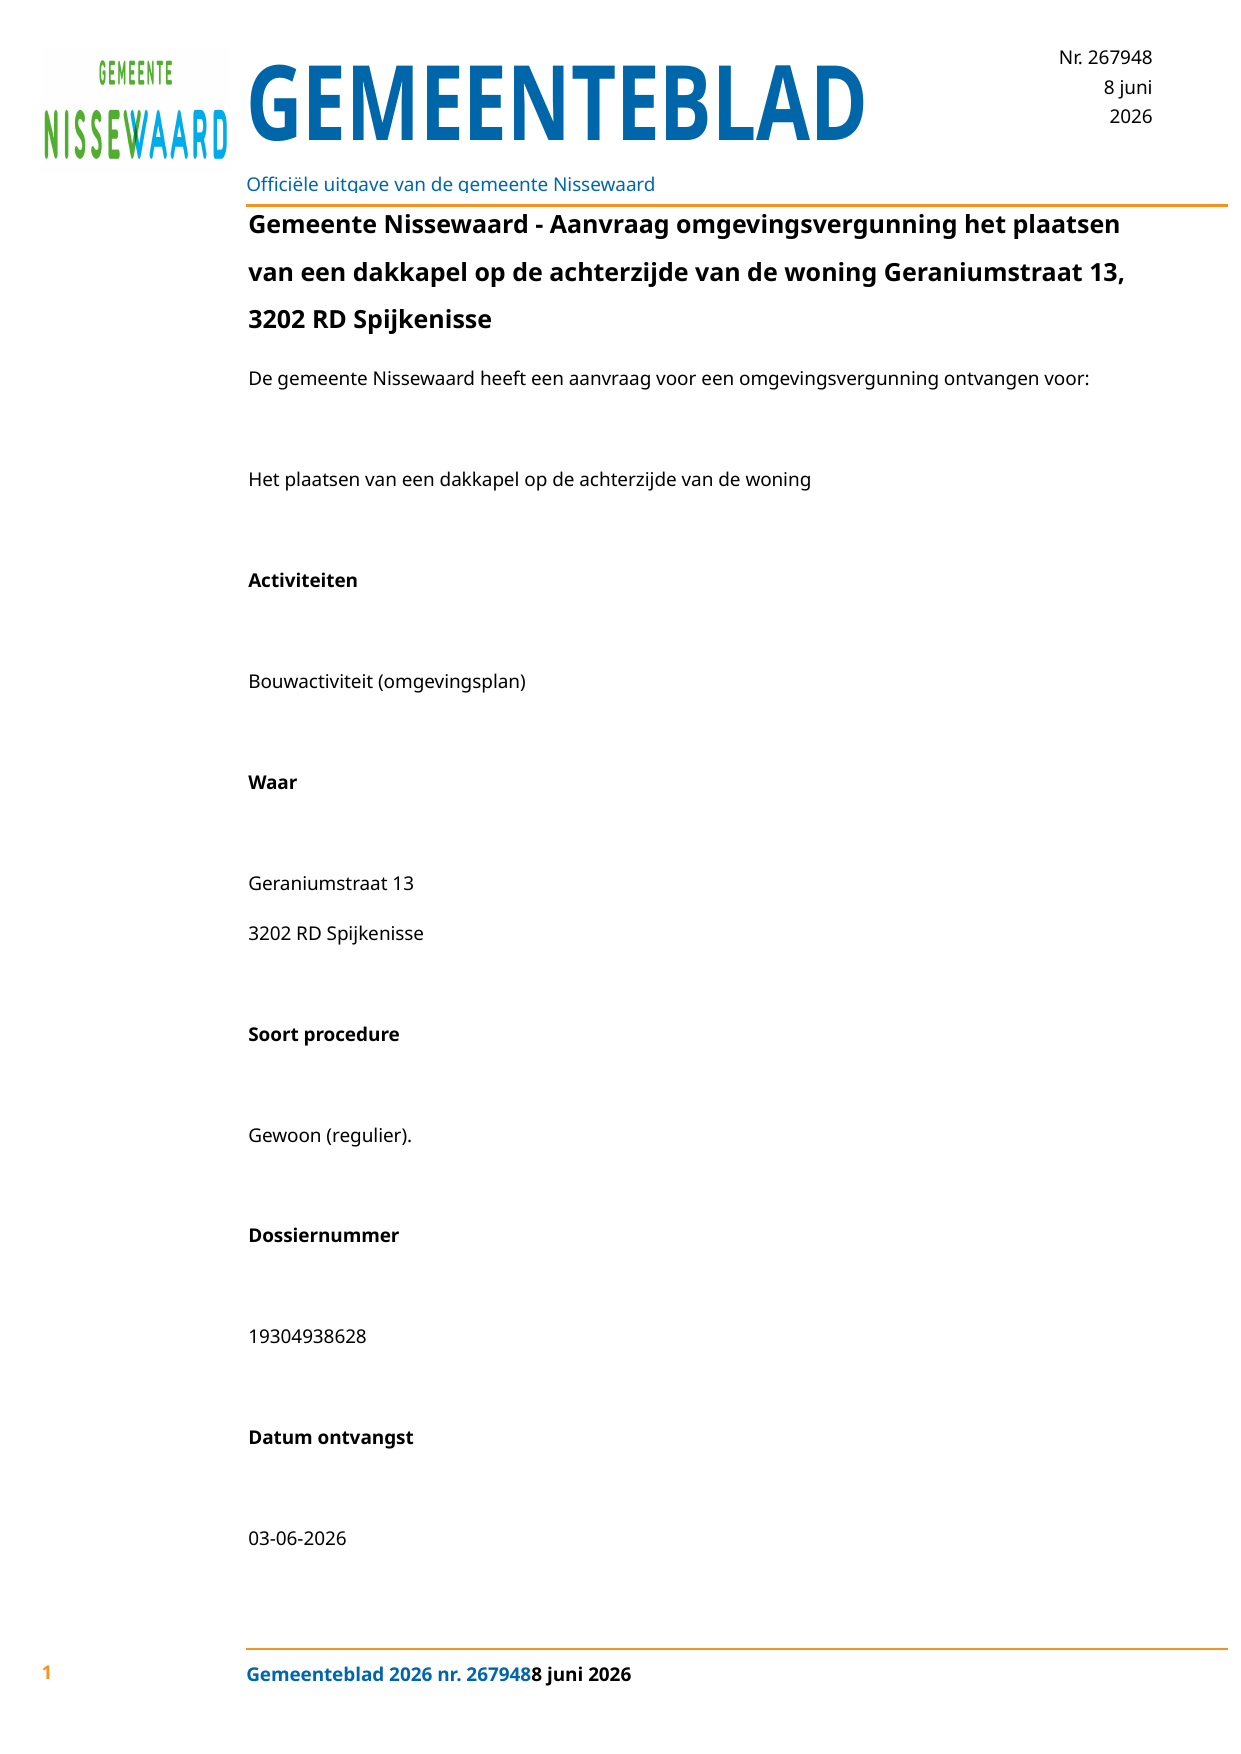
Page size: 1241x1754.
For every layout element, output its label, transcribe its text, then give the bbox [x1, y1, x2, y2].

text De gemeente Nissewaard heeft een aanvraag voor een omgevingsvergunning ontvangen voor: [248, 366, 1152, 391]
text Bouwactiviteit (omgevingsplan) [248, 668, 1152, 694]
text Gemeente Nissewaard - Aanvraag omgevingsvergunning het plaatsen van een dakkapel op de achterzijde van de woning Geraniumstraat 13, 3202 RD Spijkenisse [248, 207, 1152, 336]
text Geraniumstraat 13 [248, 870, 1152, 895]
text Datum ontvangst [248, 1424, 1152, 1450]
text 3202 RD Spijkenisse [248, 920, 1152, 946]
text Gewoon (regulier). [248, 1122, 1152, 1147]
text Dossiernummer [248, 1223, 1152, 1248]
text Het plaatsen van een dakkapel op de achterzijde van de woning [248, 466, 1152, 492]
text 03-06-2026 [248, 1525, 1152, 1551]
picture [41, 47, 231, 172]
text 19304938628 [248, 1323, 1152, 1349]
text Waar [248, 769, 1152, 794]
text Soort procedure [248, 1021, 1152, 1047]
text Activiteiten [248, 567, 1152, 593]
